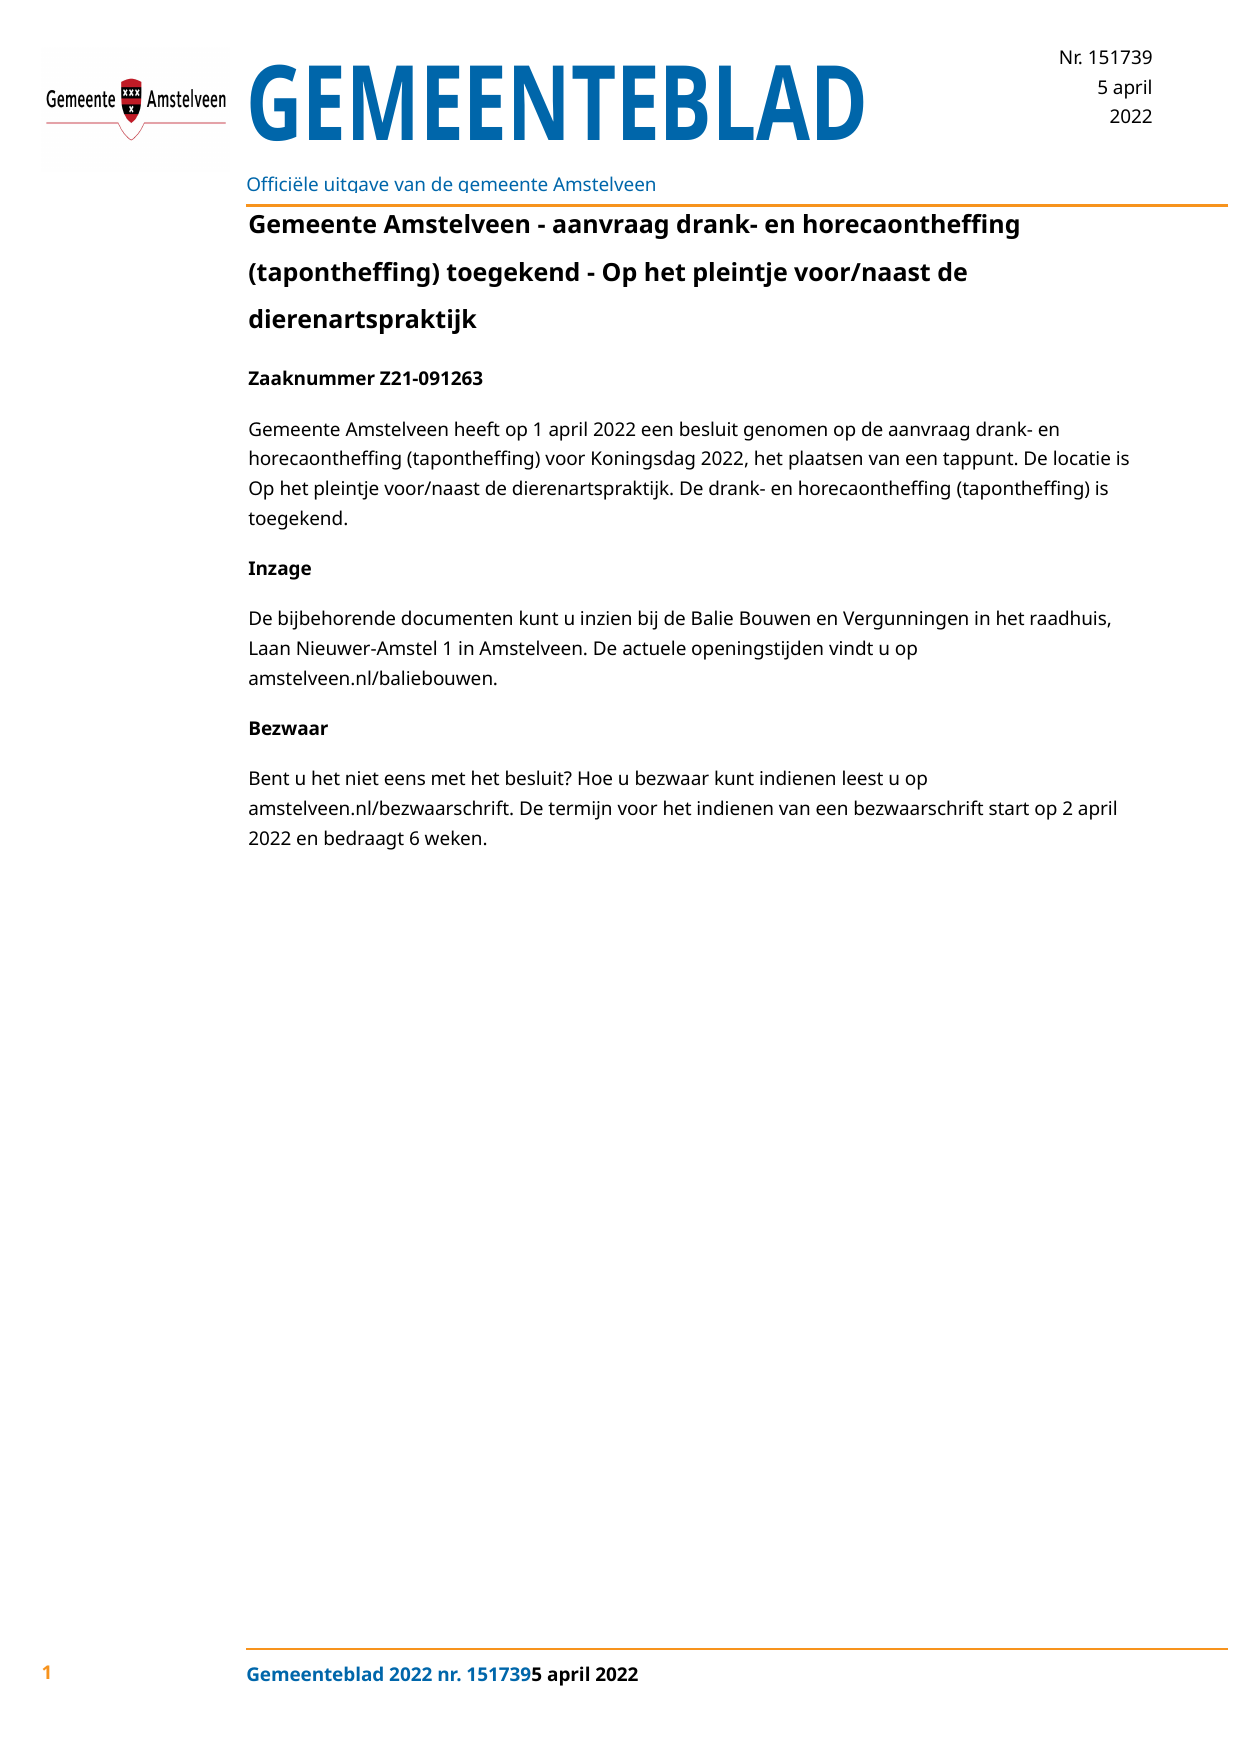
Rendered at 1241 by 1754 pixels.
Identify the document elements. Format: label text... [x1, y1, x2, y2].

text Bent u het niet eens met het besluit? Hoe u bezwaar kunt indienen leest u op amstelveen.nl/bezwaarschrift. De termijn voor het indienen van een bezwaarschrift start op 2 april 2022 en bedraagt 6 weken. [248, 766, 1152, 850]
text Gemeente Amstelveen - aanvraag drank- en horecaontheffing (tapontheffing) toegekend - Op het pleintje voor/naast de dierenartspraktijk [248, 207, 1152, 336]
text Gemeente Amstelveen heeft op 1 april 2022 een besluit genomen op de aanvraag drank- en horecaontheffing (tapontheffing) voor Koningsdag 2022, het plaatsen van een tappunt. De locatie is Op het pleintje voor/naast de dierenartspraktijk. De drank- en horecaontheffing (tapontheffing) is toegekend. [248, 416, 1152, 530]
picture [41, 47, 231, 172]
text Zaaknummer Z21-091263 [248, 366, 1152, 391]
text De bijbehorende documenten kunt u inzien bij de Balie Bouwen en Vergunningen in het raadhuis, Laan Nieuwer-Amstel 1 in Amstelveen. De actuele openingstijden vindt u op amstelveen.nl/baliebouwen. [248, 606, 1152, 690]
text Inzage [248, 555, 1152, 581]
text Bezwaar [248, 715, 1152, 741]
